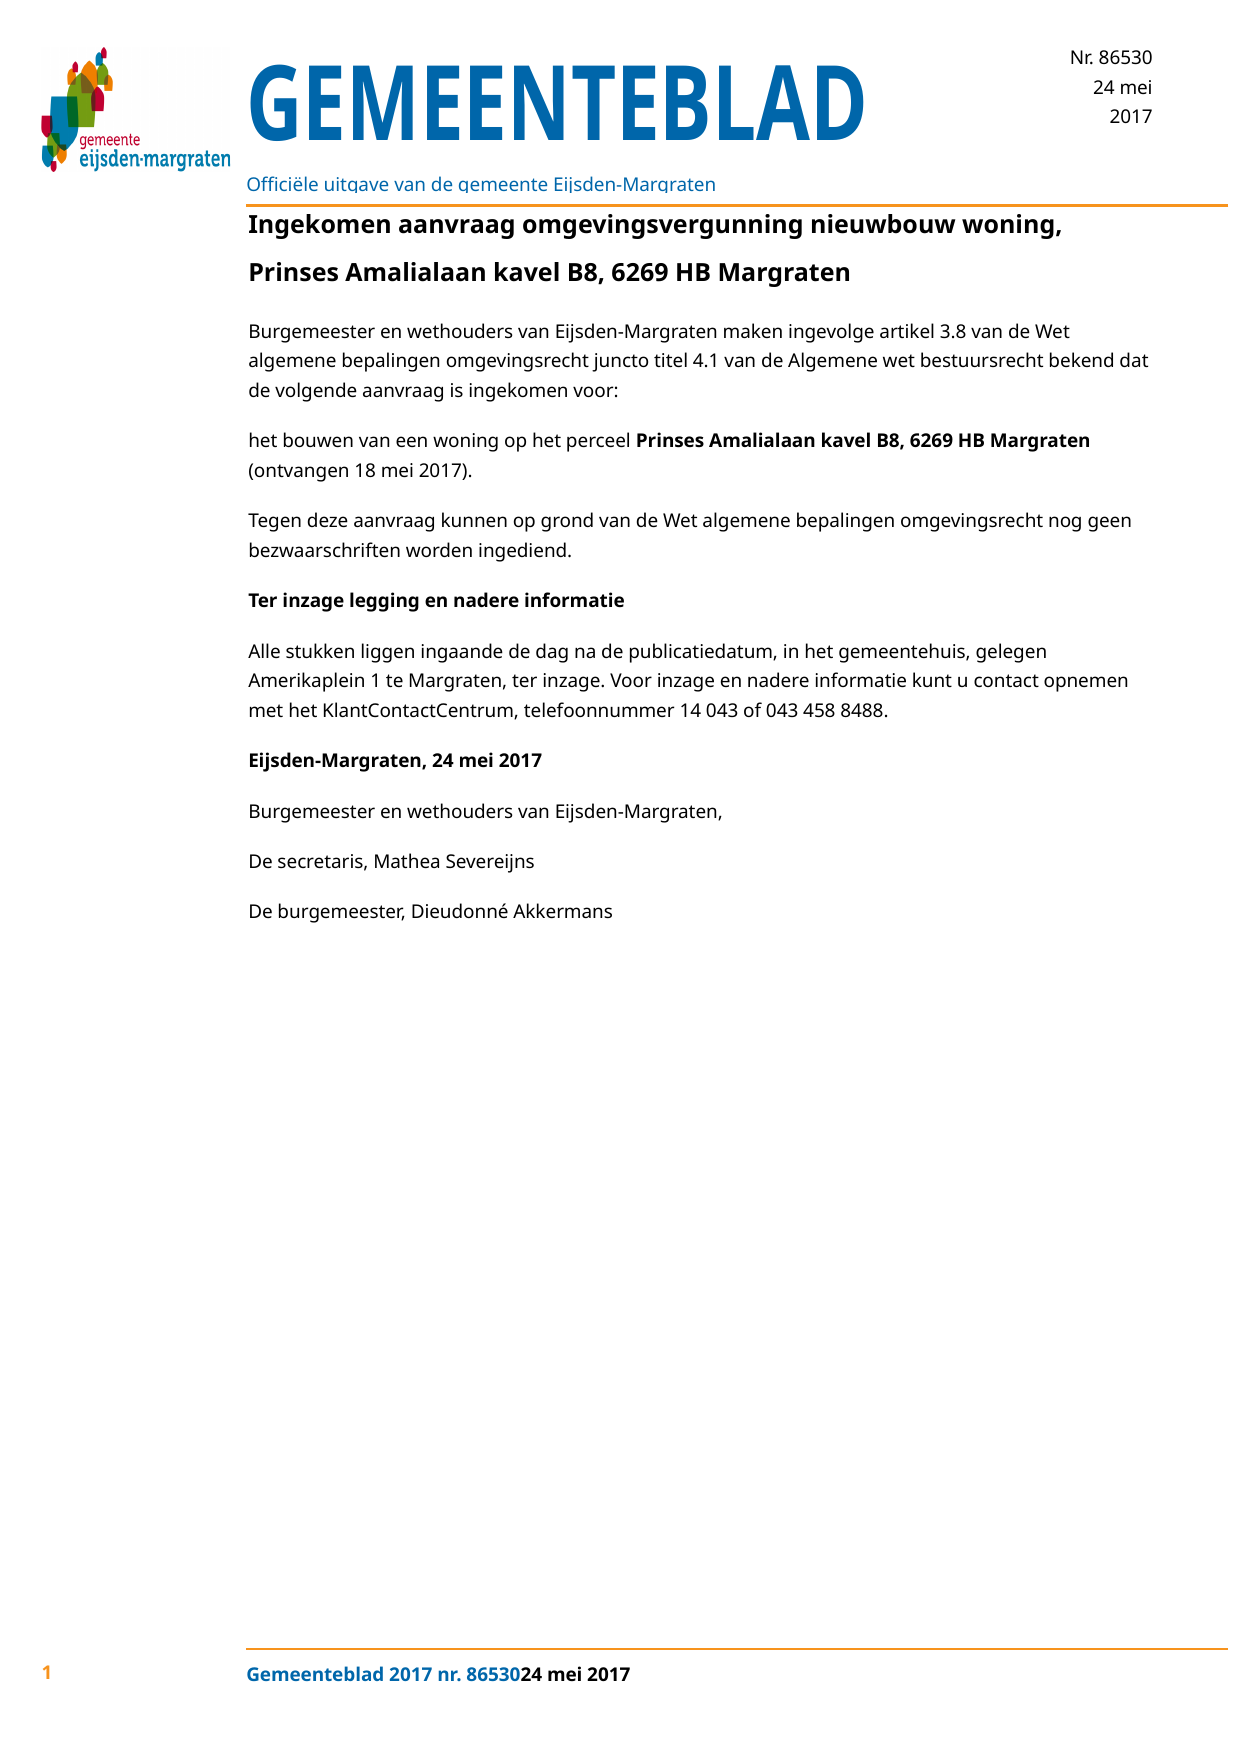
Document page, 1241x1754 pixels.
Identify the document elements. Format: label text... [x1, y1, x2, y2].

text Eijsden-Margraten, 24 mei 2017 [248, 747, 1152, 773]
text het bouwen van een woning op het perceel Prinses Amalialaan kavel B8, 6269 HB Margraten (ontvangen 18 mei 2017). [248, 427, 1152, 483]
text De secretaris, Mathea Severeijns [248, 848, 1152, 874]
text Burgemeester en wethouders van Eijsden-Margraten maken ingevolge artikel 3.8 van de Wet algemene bepalingen omgevingsrecht juncto titel 4.1 van de Algemene wet bestuursrecht bekend dat de volgende aanvraag is ingekomen voor: [248, 318, 1152, 403]
text Ter inzage legging en nadere informatie [248, 587, 1152, 613]
text De burgemeester, Dieudonné Akkermans [248, 899, 1152, 924]
text Alle stukken liggen ingaande de dag na de publicatiedatum, in het gemeentehuis, gelegen Amerikaplein 1 te Margraten, ter inzage. Voor inzage en nadere informatie kunt u contact opnemen met het KlantContactCentrum, telefoonnummer 14 043 of 043 458 8488. [248, 638, 1152, 723]
text Ingekomen aanvraag omgevingsvergunning nieuwbouw woning, Prinses Amalialaan kavel B8, 6269 HB Margraten [248, 207, 1152, 288]
text Burgemeester en wethouders van Eijsden-Margraten, [248, 798, 1152, 824]
text Tegen deze aanvraag kunnen op grond van de Wet algemene bepalingen omgevingsrecht nog geen bezwaarschriften worden ingediend. [248, 507, 1152, 563]
picture [41, 47, 231, 172]
